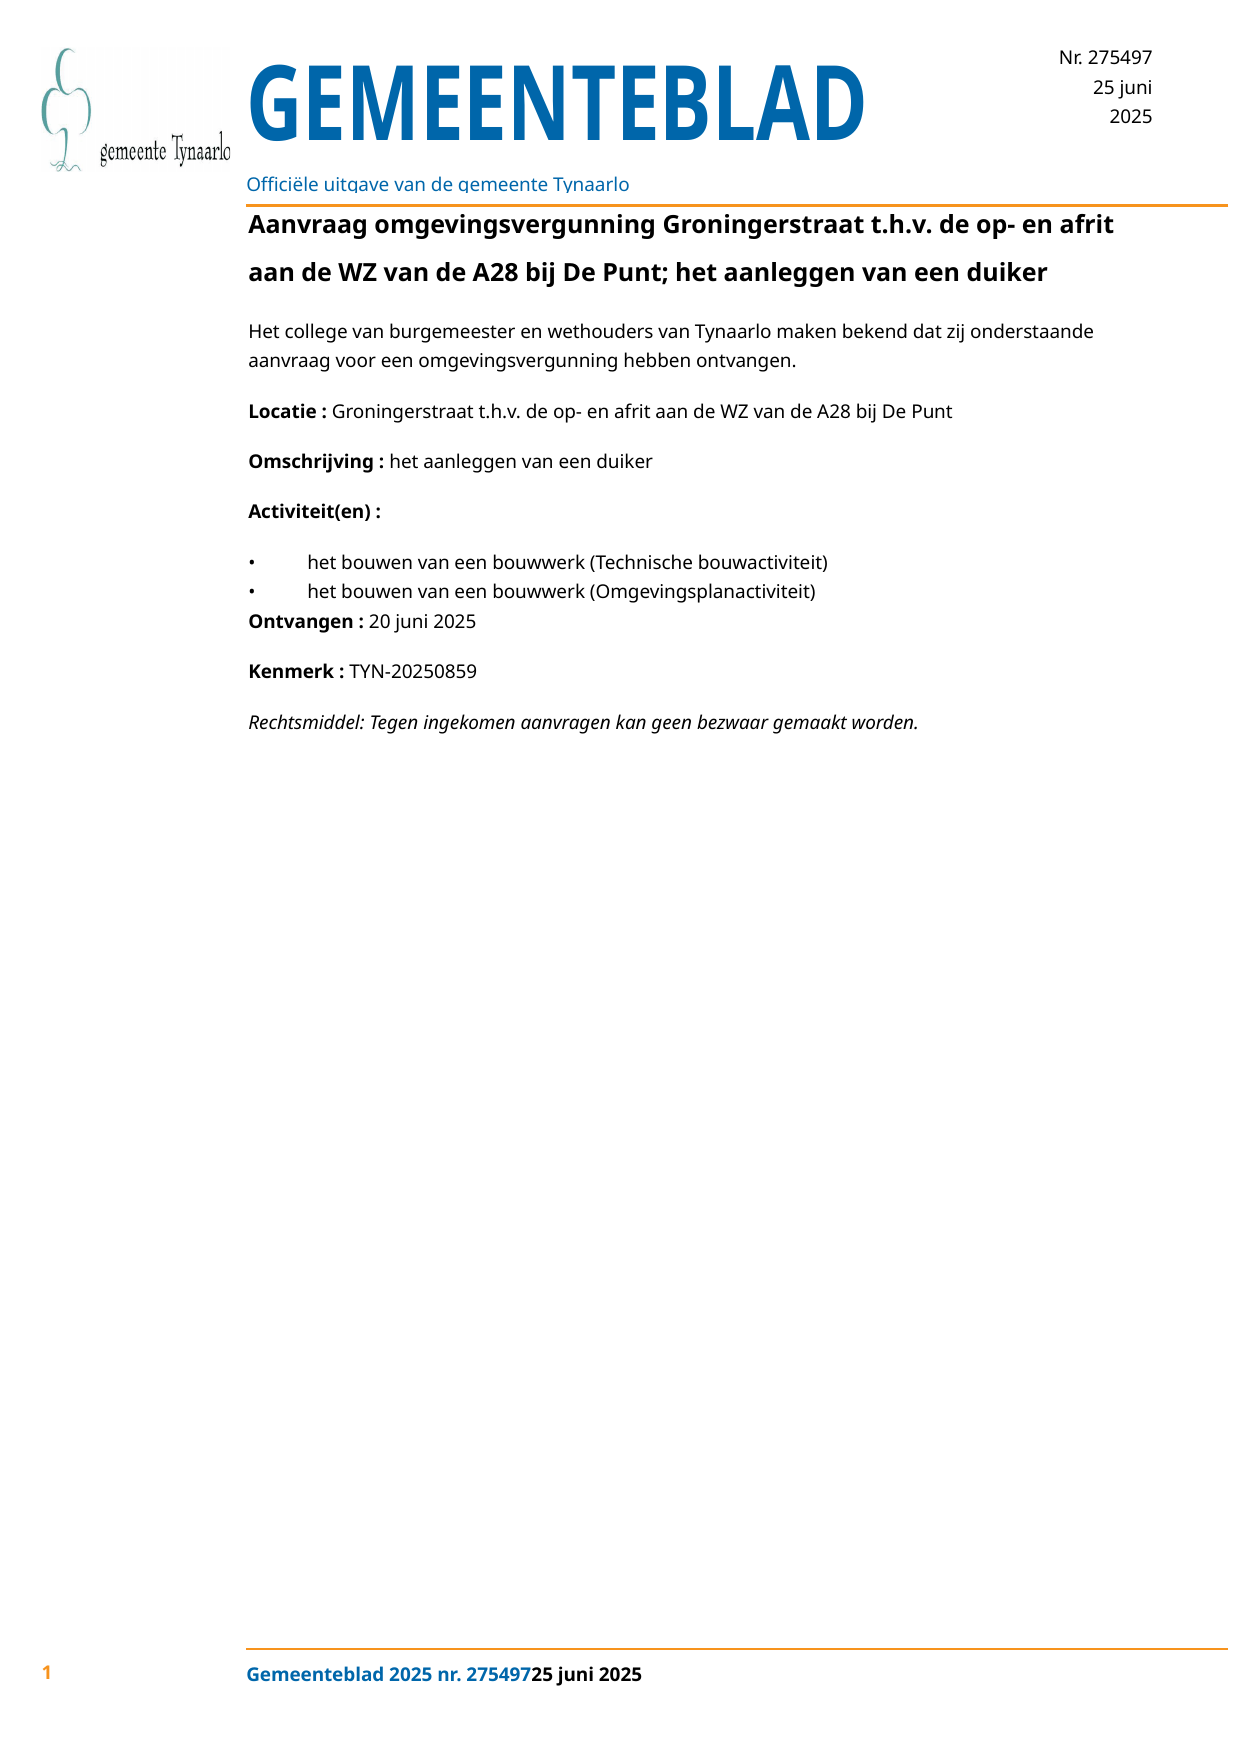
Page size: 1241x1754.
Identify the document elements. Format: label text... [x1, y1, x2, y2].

text Locatie : Groningerstraat t.h.v. de op- en afrit aan de WZ van de A28 bij De Punt [248, 398, 1152, 424]
text Het college van burgemeester en wethouders van Tynaarlo maken bekend dat zij onderstaande aanvraag voor een omgevingsvergunning hebben ontvangen. [248, 318, 1152, 373]
text Rechtsmiddel: Tegen ingekomen aanvragen kan geen bezwaar gemaakt worden. [248, 709, 1152, 735]
picture [41, 47, 231, 172]
text Ontvangen : 20 juni 2025 [248, 608, 1152, 634]
text Activiteit(en) : [248, 499, 1152, 524]
text Kenmerk : TYN-20250859 [248, 659, 1152, 684]
list het bouwen van een bouwwerk (Technische bouwactiviteit) [248, 549, 1152, 575]
text Aanvraag omgevingsvergunning Groningerstraat t.h.v. de op- en afrit aan de WZ van de A28 bij De Punt; het aanleggen van een duiker [248, 207, 1152, 288]
text Omschrijving : het aanleggen van een duiker [248, 448, 1152, 474]
list het bouwen van een bouwwerk (Omgevingsplanactiviteit) [248, 579, 1152, 604]
